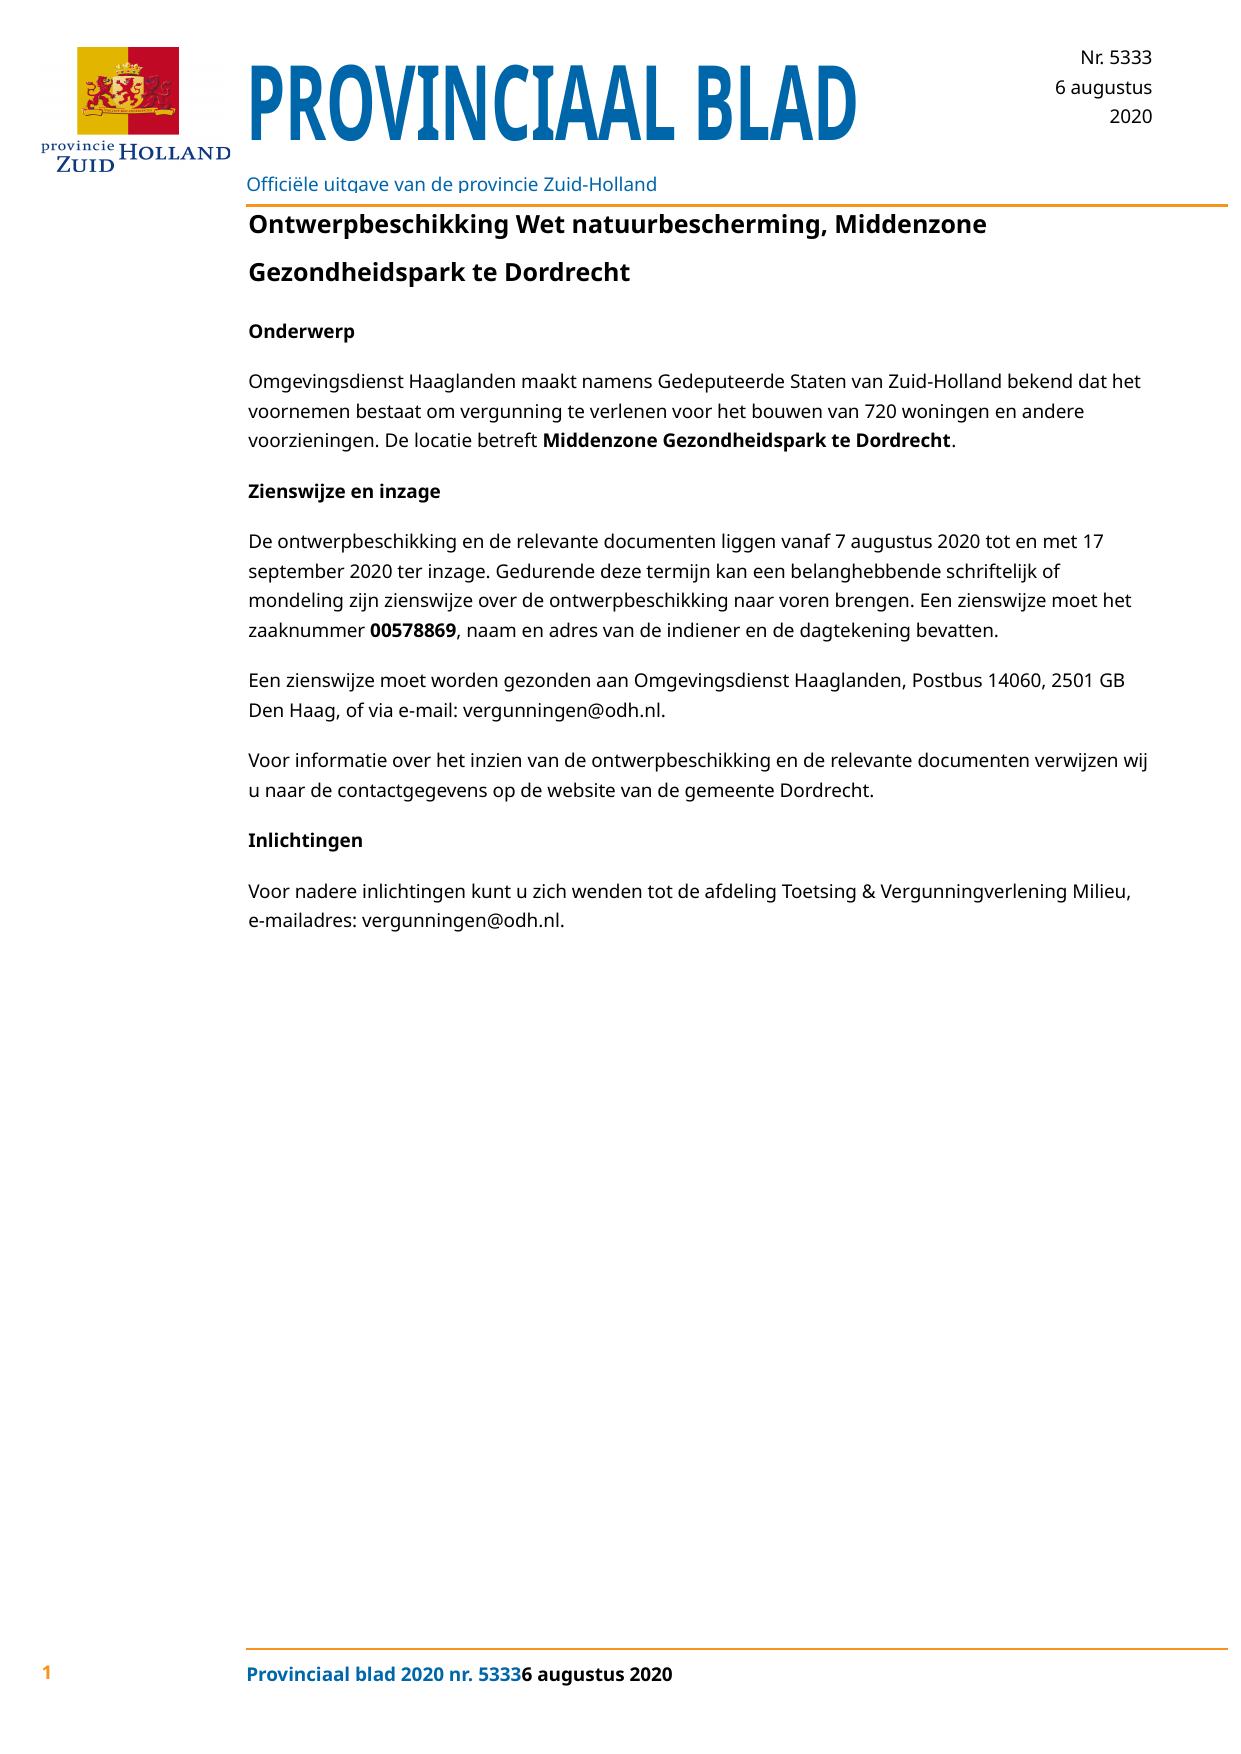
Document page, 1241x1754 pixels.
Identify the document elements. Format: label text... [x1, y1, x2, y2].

text Een zienswijze moet worden gezonden aan Omgevingsdienst Haaglanden, Postbus 14060, 2501 GB Den Haag, of via e-mail: vergunningen@odh.nl. [248, 667, 1152, 723]
text Ontwerpbeschikking Wet natuurbescherming, Middenzone Gezondheidspark te Dordrecht [248, 207, 1152, 288]
text Omgevingsdienst Haaglanden maakt namens Gedeputeerde Staten van Zuid-Holland bekend dat het voornemen bestaat om vergunning te verlenen voor het bouwen van 720 woningen en andere voorzieningen. De locatie betreft Middenzone Gezondheidspark te Dordrecht. [248, 368, 1152, 453]
text Zienswijze en inzage [248, 478, 1152, 504]
picture [41, 47, 231, 172]
text De ontwerpbeschikking en de relevante documenten liggen vanaf 7 augustus 2020 tot en met 17 september 2020 ter inzage. Gedurende deze termijn kan een belanghebbende schriftelijk of mondeling zijn zienswijze over de ontwerpbeschikking naar voren brengen. Een zienswijze moet het zaaknummer 00578869, naam en adres van de indiener en de dagtekening bevatten. [248, 528, 1152, 643]
text Onderwerp [248, 318, 1152, 344]
text Voor informatie over het inzien van de ontwerpbeschikking en de relevante documenten verwijzen wij u naar de contactgegevens op de website van de gemeente Dordrecht. [248, 747, 1152, 803]
text Inlichtingen [248, 827, 1152, 853]
text Voor nadere inlichtingen kunt u zich wenden tot de afdeling Toetsing & Vergunningverlening Milieu, e-mailadres: vergunningen@odh.nl. [248, 878, 1152, 933]
